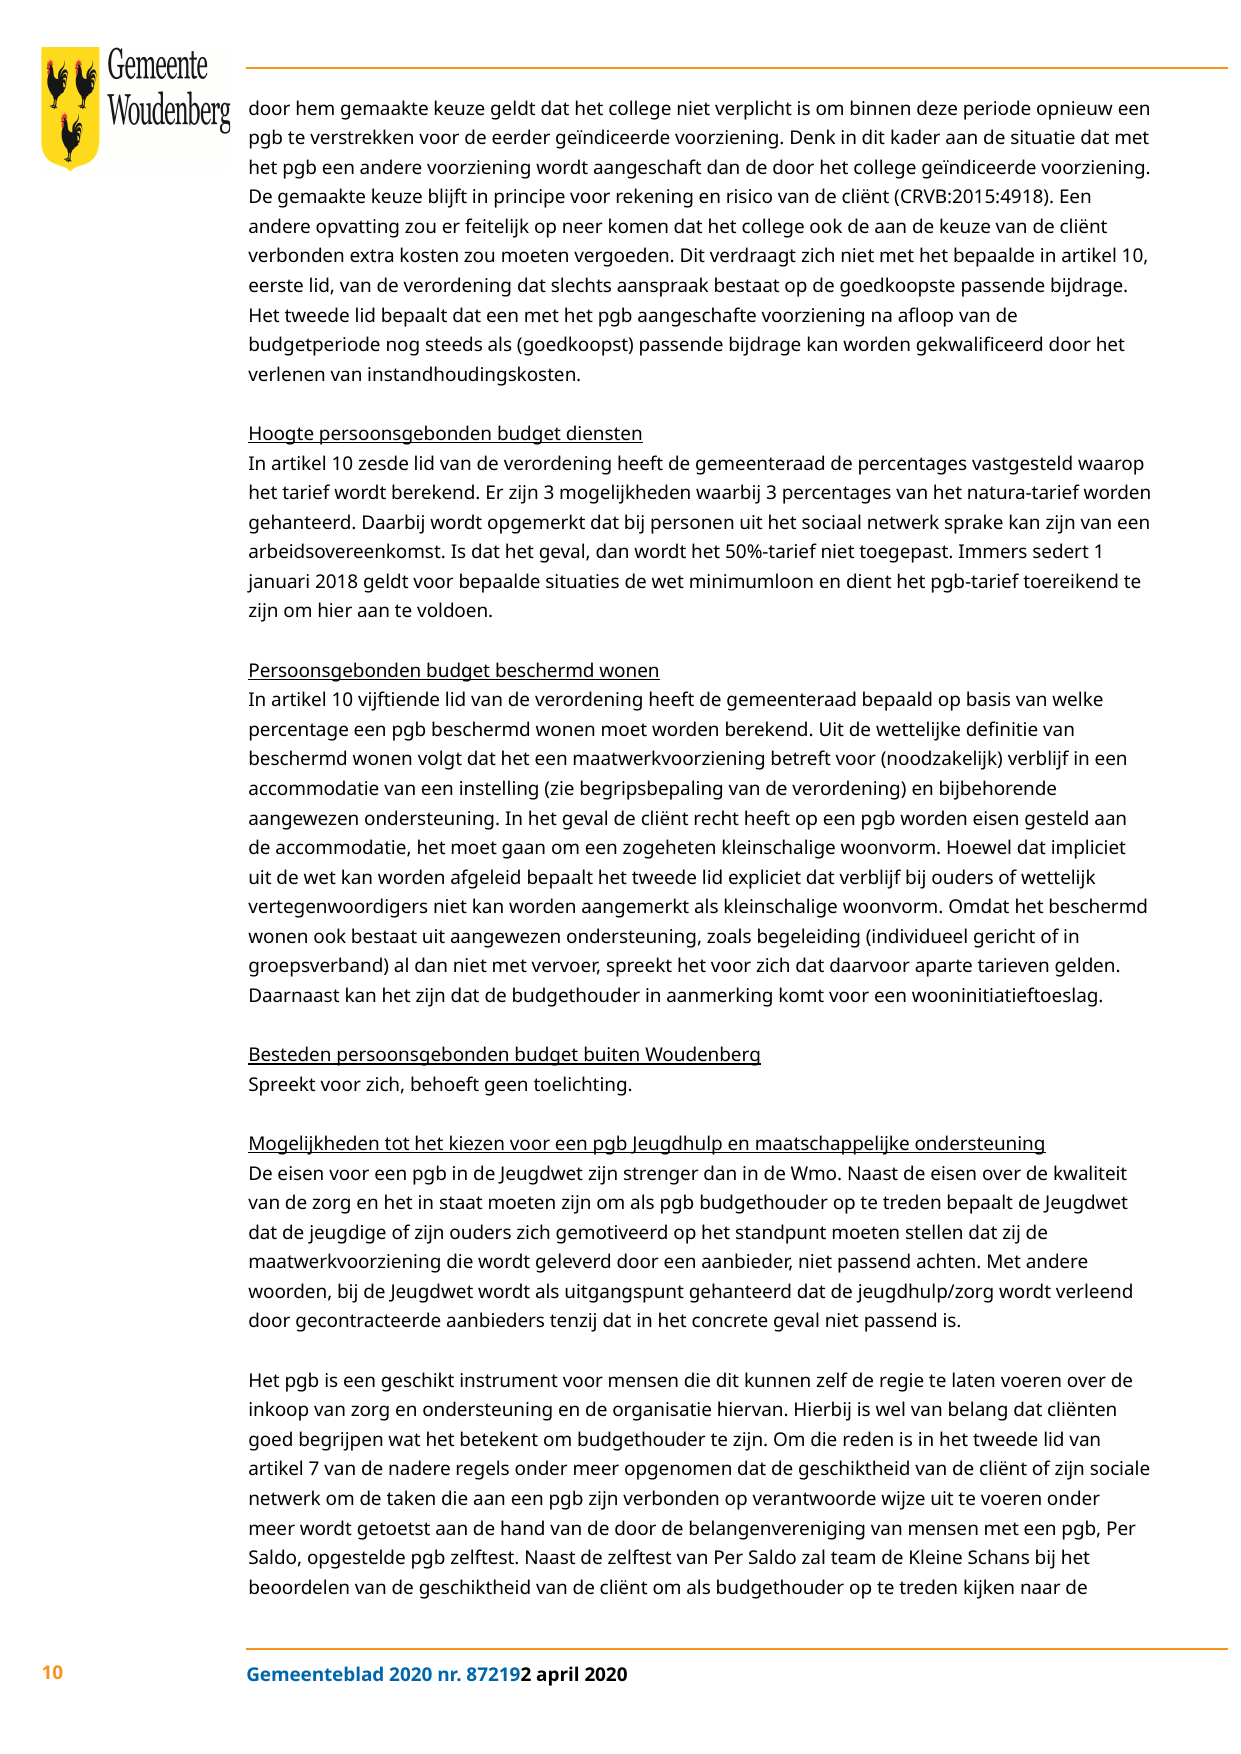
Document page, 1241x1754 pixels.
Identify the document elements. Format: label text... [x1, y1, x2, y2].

text Persoonsgebonden budget beschermd wonen [248, 657, 1152, 683]
text Spreekt voor zich, behoeft geen toelichting. [248, 1071, 1152, 1097]
text Mogelijkheden tot het kiezen voor een pgb Jeugdhulp en maatschappelijke ondersteuning [248, 1130, 1152, 1156]
picture [41, 47, 231, 172]
text In artikel 10 zesde lid van de verordening heeft de gemeenteraad de percentages vastgesteld waarop het tarief wordt berekend. Er zijn 3 mogelijkheden waarbij 3 percentages van het natura-tarief worden gehanteerd. Daarbij wordt opgemerkt dat bij personen uit het sociaal netwerk sprake kan zijn van een arbeidsovereenkomst. Is dat het geval, dan wordt het 50%-tarief niet toegepast. Immers sedert 1 januari 2018 geldt voor bepaalde situaties de wet minimumloon en dient het pgb-tarief toereikend te zijn om hier aan te voldoen. [248, 450, 1152, 623]
text door hem gemaakte keuze geldt dat het college niet verplicht is om binnen deze periode opnieuw een pgb te verstrekken voor de eerder geïndiceerde voorziening. Denk in dit kader aan de situatie dat met het pgb een andere voorziening wordt aangeschaft dan de door het college geïndiceerde voorziening. De gemaakte keuze blijft in principe voor rekening en risico van de cliënt (CRVB:2015:4918). Een andere opvatting zou er feitelijk op neer komen dat het college ook de aan de keuze van de cliënt verbonden extra kosten zou moeten vergoeden. Dit verdraagt zich niet met het bepaalde in artikel 10, eerste lid, van de verordening dat slechts aanspraak bestaat op de goedkoopste passende bijdrage. Het tweede lid bepaalt dat een met het pgb aangeschafte voorziening na afloop van de budgetperiode nog steeds als (goedkoopst) passende bijdrage kan worden gekwalificeerd door het verlenen van instandhoudingskosten. [248, 95, 1152, 387]
text Hoogte persoonsgebonden budget diensten [248, 420, 1152, 446]
text De eisen voor een pgb in de Jeugdwet zijn strenger dan in de Wmo. Naast de eisen over de kwaliteit van de zorg en het in staat moeten zijn om als pgb budgethouder op te treden bepaalt de Jeugdwet dat de jeugdige of zijn ouders zich gemotiveerd op het standpunt moeten stellen dat zij de maatwerkvoorziening die wordt geleverd door een aanbieder, niet passend achten. Met andere woorden, bij de Jeugdwet wordt als uitgangspunt gehanteerd dat de jeugdhulp/zorg wordt verleend door gecontracteerde aanbieders tenzij dat in het concrete geval niet passend is. [248, 1160, 1152, 1333]
text Het pgb is een geschikt instrument voor mensen die dit kunnen zelf de regie te laten voeren over de inkoop van zorg en ondersteuning en de organisatie hiervan. Hierbij is wel van belang dat cliënten goed begrijpen wat het betekent om budgethouder te zijn. Om die reden is in het tweede lid van artikel 7 van de nadere regels onder meer opgenomen dat de geschiktheid van de cliënt of zijn sociale netwerk om de taken die aan een pgb zijn verbonden op verantwoorde wijze uit te voeren onder meer wordt getoetst aan de hand van de door de belangenvereniging van mensen met een pgb, Per Saldo, opgestelde pgb zelftest. Naast de zelftest van Per Saldo zal team de Kleine Schans bij het beoordelen van de geschiktheid van de cliënt om als budgethouder op te treden kijken naar de [248, 1367, 1152, 1600]
text In artikel 10 vijftiende lid van de verordening heeft de gemeenteraad bepaald op basis van welke percentage een pgb beschermd wonen moet worden berekend. Uit de wettelijke definitie van beschermd wonen volgt dat het een maatwerkvoorziening betreft voor (noodzakelijk) verblijf in een accommodatie van een instelling (zie begripsbepaling van de verordening) en bijbehorende aangewezen ondersteuning. In het geval de cliënt recht heeft op een pgb worden eisen gesteld aan de accommodatie, het moet gaan om een zogeheten kleinschalige woonvorm. Hoewel dat impliciet uit de wet kan worden afgeleid bepaalt het tweede lid expliciet dat verblijf bij ouders of wettelijk vertegenwoordigers niet kan worden aangemerkt als kleinschalige woonvorm. Omdat het beschermd wonen ook bestaat uit aangewezen ondersteuning, zoals begeleiding (individueel gericht of in groepsverband) al dan niet met vervoer, spreekt het voor zich dat daarvoor aparte tarieven gelden. Daarnaast kan het zijn dat de budgethouder in aanmerking komt voor een wooninitiatieftoeslag. [248, 686, 1152, 1008]
text Besteden persoonsgebonden budget buiten Woudenberg [248, 1041, 1152, 1067]
